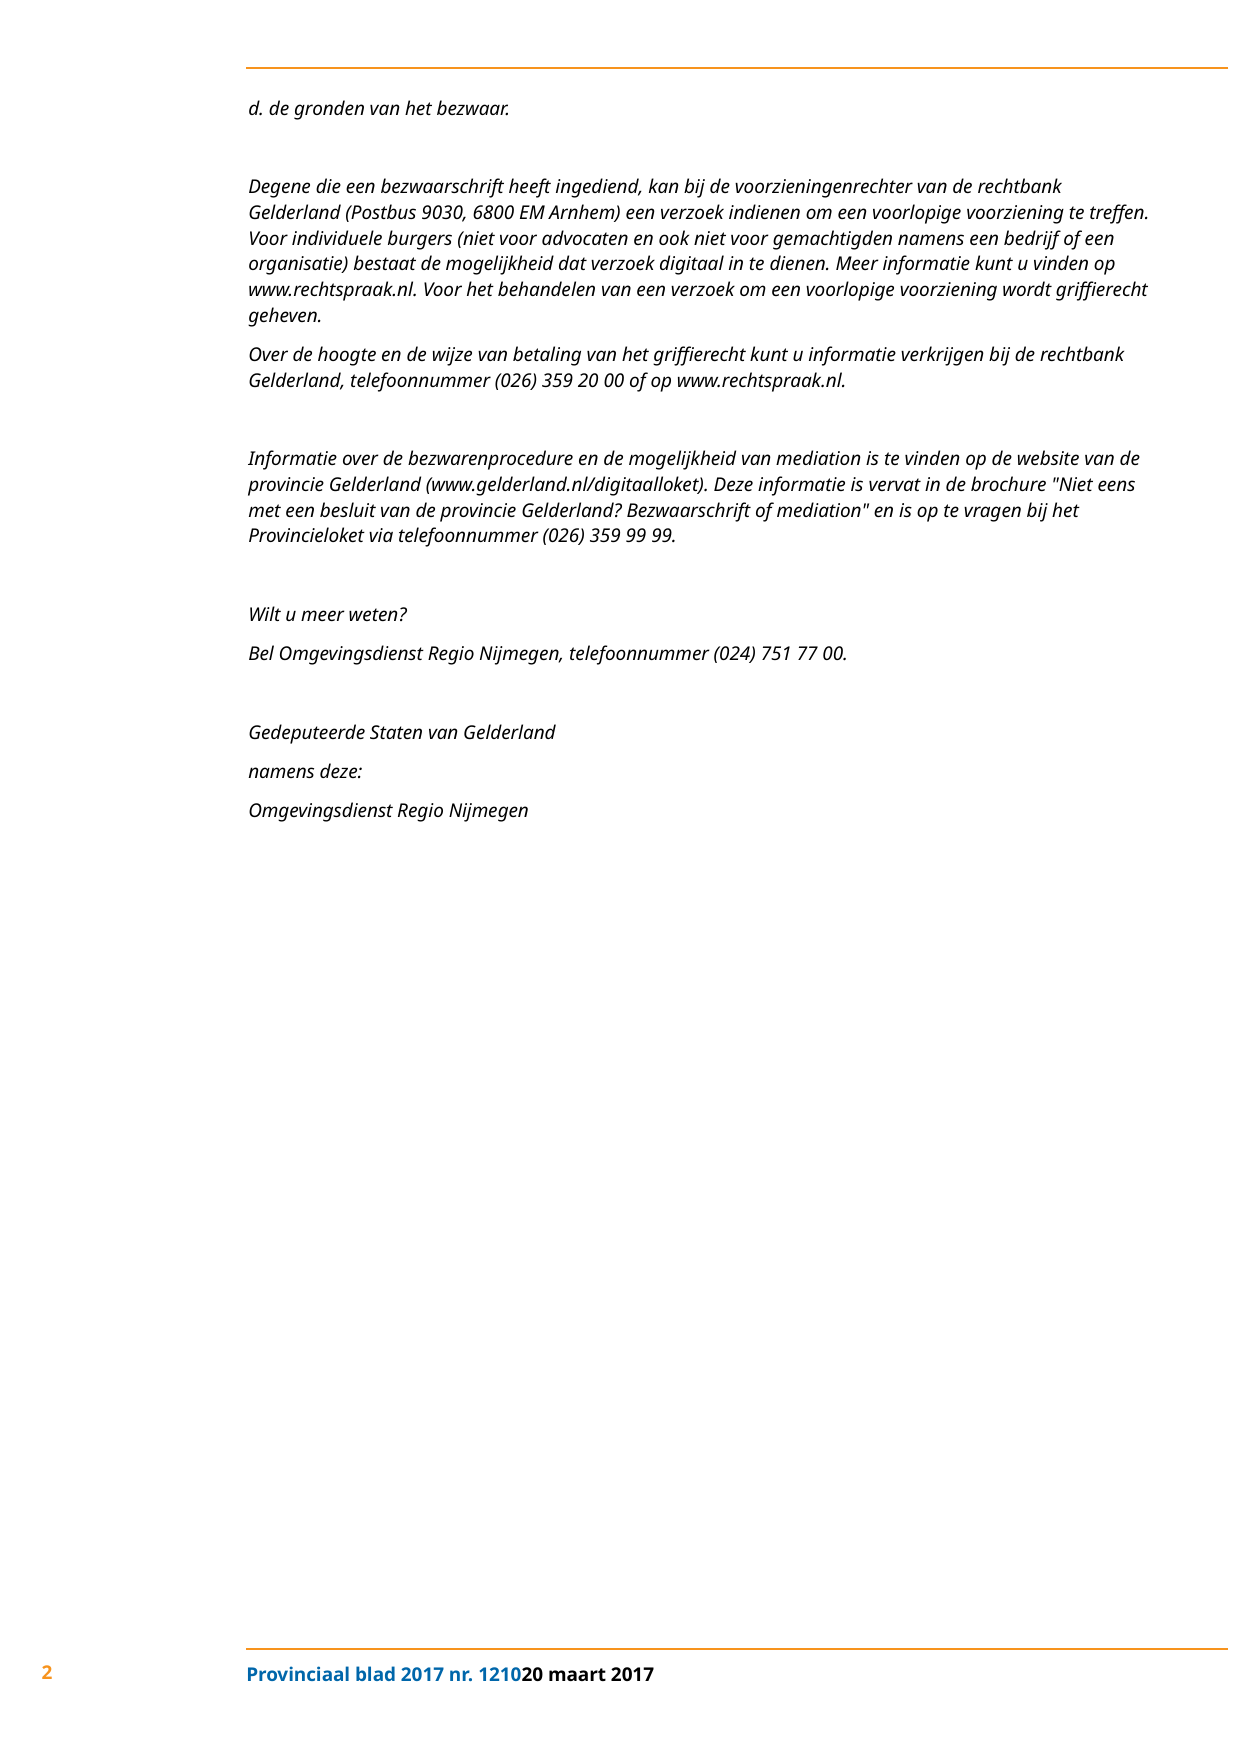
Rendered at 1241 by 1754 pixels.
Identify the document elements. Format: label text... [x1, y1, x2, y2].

text Omgevingsdienst Regio Nijmegen [248, 798, 1152, 823]
text Over de hoogte en de wijze van betaling van het griffierecht kunt u informatie verkrijgen bij de rechtbank Gelderland, telefoonnummer (026) 359 20 00 of op www.rechtspraak.nl. [248, 341, 1152, 393]
text Gedeputeerde Staten van Gelderland [248, 719, 1152, 745]
text d. de gronden van het bezwaar. [248, 95, 1152, 121]
picture [41, 47, 231, 172]
text Wilt u meer weten? [248, 601, 1152, 627]
text Degene die een bezwaarschrift heeft ingediend, kan bij de voorzieningenrechter van de rechtbank Gelderland (Postbus 9030, 6800 EM Arnhem) een verzoek indienen om een voorlopige voorziening te treffen. Voor individuele burgers (niet voor advocaten en ook niet voor gemachtigden namens een bedrijf of een organisatie) bestaat de mogelijkheid dat verzoek digitaal in te dienen. Meer informatie kunt u vinden op www.rechtspraak.nl. Voor het behandelen van een verzoek om een voorlopige voorziening wordt griffierecht geheven. [248, 173, 1152, 328]
text Informatie over de bezwarenprocedure en de mogelijkheid van mediation is te vinden op de website van de provincie Gelderland (www.gelderland.nl/digitaalloket). Deze informatie is vervat in de brochure "Niet eens met een besluit van de provincie Gelderland? Bezwaarschrift of mediation" en is op te vragen bij het Provincieloket via telefoonnummer (026) 359 99 99. [248, 446, 1152, 548]
text namens deze: [248, 758, 1152, 784]
text Bel Omgevingsdienst Regio Nijmegen, telefoonnummer (024) 751 77 00. [248, 641, 1152, 666]
